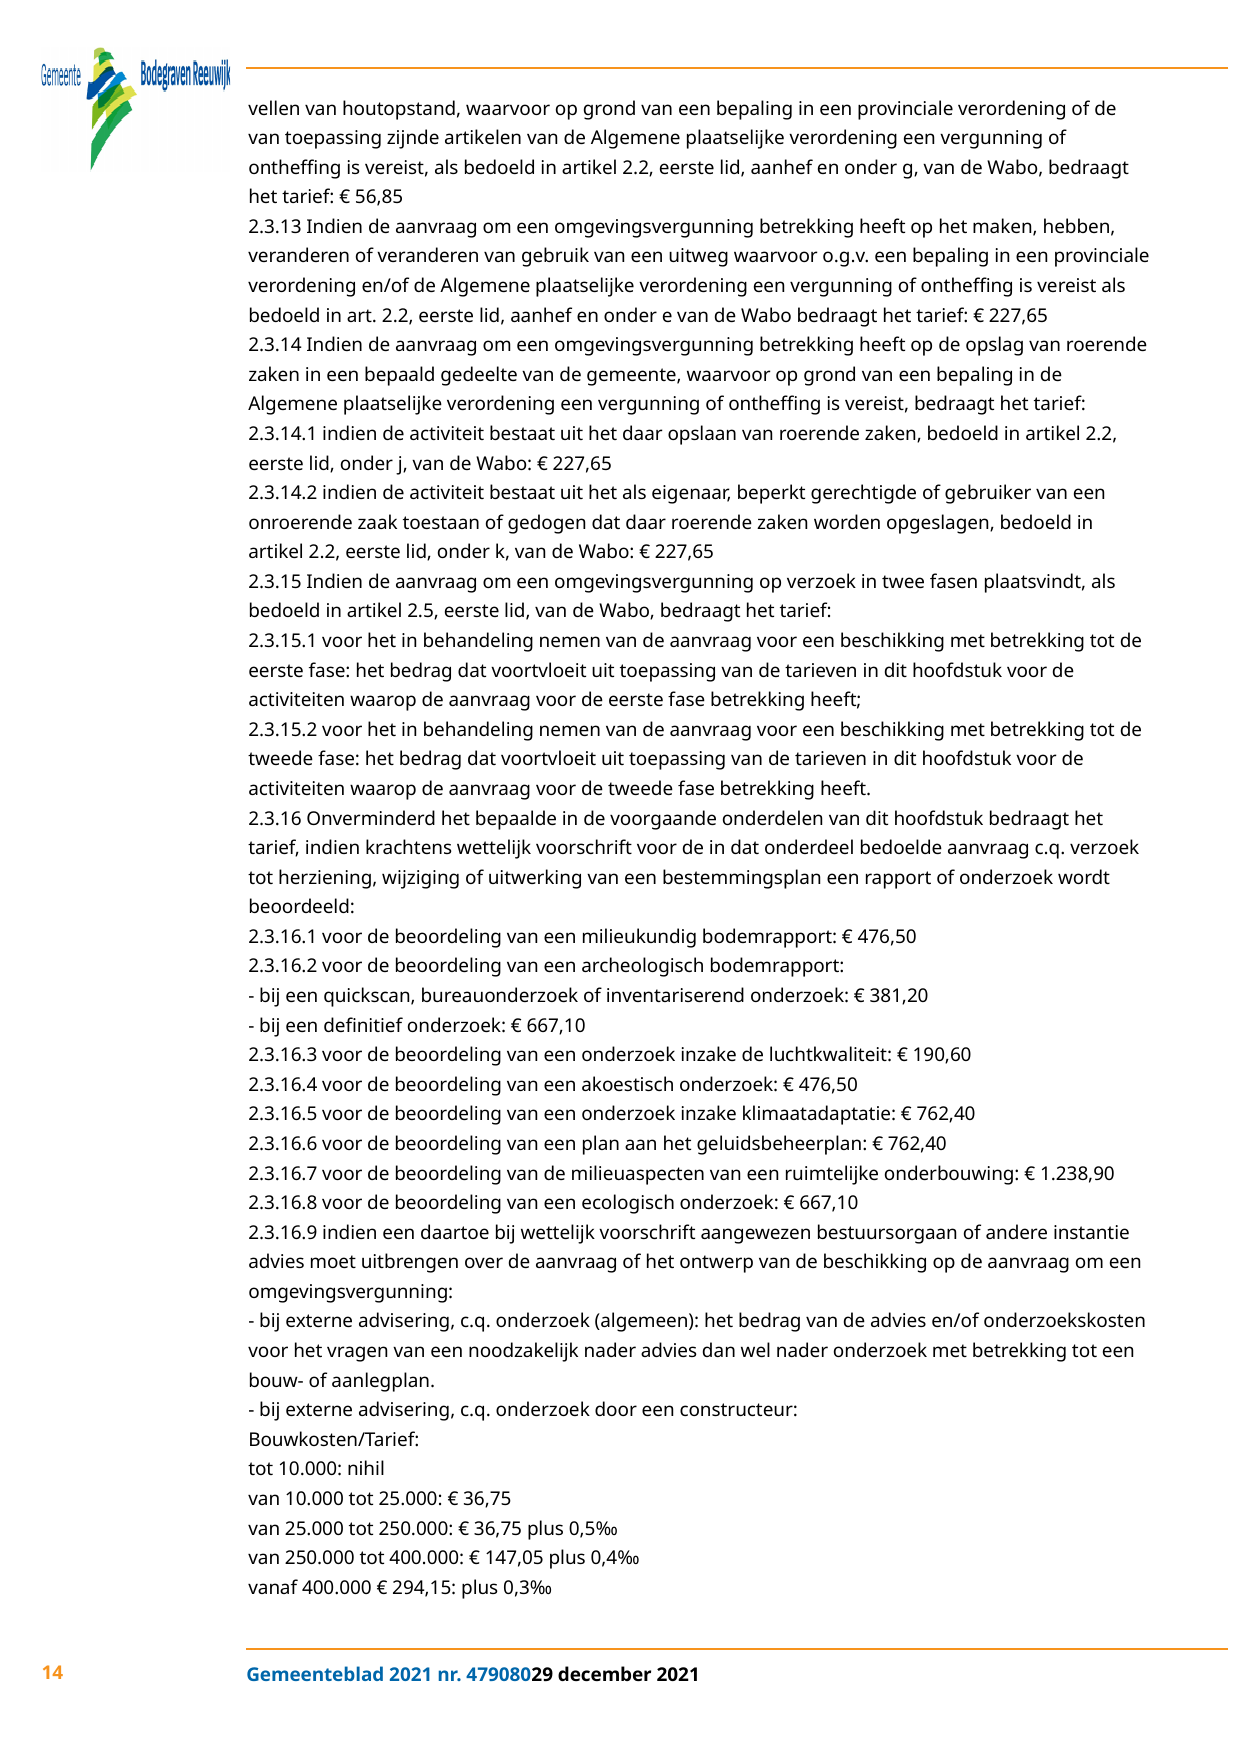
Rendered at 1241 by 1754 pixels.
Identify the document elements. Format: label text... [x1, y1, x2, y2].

text 2.3.16.6 voor de beoordeling van een plan aan het geluidsbeheerplan: € 762,40 [248, 1130, 1152, 1156]
text van 10.000 tot 25.000: € 36,75 [248, 1485, 1152, 1511]
text - bij externe advisering, c.q. onderzoek door een constructeur: [248, 1396, 1152, 1422]
text 2.3.16 Onverminderd het bepaalde in de voorgaande onderdelen van dit hoofdstuk bedraagt het tarief, indien krachtens wettelijk voorschrift voor de in dat onderdeel bedoelde aanvraag c.q. verzoek tot herziening, wijziging of uitwerking van een bestemmingsplan een rapport of onderzoek wordt beoordeeld: [248, 805, 1152, 919]
text 2.3.16.5 voor de beoordeling van een onderzoek inzake klimaatadaptatie: € 762,40 [248, 1101, 1152, 1126]
text van 25.000 tot 250.000: € 36,75 plus 0,5‰ [248, 1515, 1152, 1541]
text - bij externe advisering, c.q. onderzoek (algemeen): het bedrag van de advies en/of onderzoekskosten voor het vragen van een noodzakelijk nader advies dan wel nader onderzoek met betrekking tot een bouw- of aanlegplan. [248, 1308, 1152, 1393]
text - bij een definitief onderzoek: € 667,10 [248, 1012, 1152, 1038]
text 2.3.13 Indien de aanvraag om een omgevingsvergunning betrekking heeft op het maken, hebben, veranderen of veranderen van gebruik van een uitweg waarvoor o.g.v. een bepaling in een provinciale verordening en/of de Algemene plaatselijke verordening een vergunning of ontheffing is vereist als bedoeld in art. 2.2, eerste lid, aanhef en onder e van de Wabo bedraagt het tarief: € 227,65 [248, 213, 1152, 328]
text 2.3.15.2 voor het in behandeling nemen van de aanvraag voor een beschikking met betrekking tot de tweede fase: het bedrag dat voortvloeit uit toepassing van de tarieven in dit hoofdstuk voor de activiteiten waarop de aanvraag voor de tweede fase betrekking heeft. [248, 716, 1152, 801]
text 2.3.15 Indien de aanvraag om een omgevingsvergunning op verzoek in twee fasen plaatsvindt, als bedoeld in artikel 2.5, eerste lid, van de Wabo, bedraagt het tarief: [248, 568, 1152, 623]
text vanaf 400.000 € 294,15: plus 0,3‰ [248, 1574, 1152, 1600]
text van 250.000 tot 400.000: € 147,05 plus 0,4‰ [248, 1544, 1152, 1570]
text 2.3.15.1 voor het in behandeling nemen van de aanvraag voor een beschikking met betrekking tot de eerste fase: het bedrag dat voortvloeit uit toepassing van de tarieven in dit hoofdstuk voor de activiteiten waarop de aanvraag voor de eerste fase betrekking heeft; [248, 627, 1152, 712]
text 2.3.14.1 indien de activiteit bestaat uit het daar opslaan van roerende zaken, bedoeld in artikel 2.2, eerste lid, onder j, van de Wabo: € 227,65 [248, 420, 1152, 476]
text 2.3.16.8 voor de beoordeling van een ecologisch onderzoek: € 667,10 [248, 1189, 1152, 1215]
text tot 10.000: nihil [248, 1456, 1152, 1481]
text 2.3.16.4 voor de beoordeling van een akoestisch onderzoek: € 476,50 [248, 1071, 1152, 1097]
text 2.3.16.3 voor de beoordeling van een onderzoek inzake de luchtkwaliteit: € 190,60 [248, 1041, 1152, 1067]
text 2.3.16.7 voor de beoordeling van de milieuaspecten van een ruimtelijke onderbouwing: € 1.238,90 [248, 1160, 1152, 1186]
text 2.3.14 Indien de aanvraag om een omgevingsvergunning betrekking heeft op de opslag van roerende zaken in een bepaald gedeelte van de gemeente, waarvoor op grond van een bepaling in de Algemene plaatselijke verordening een vergunning of ontheffing is vereist, bedraagt het tarief: [248, 331, 1152, 416]
text vellen van houtopstand, waarvoor op grond van een bepaling in een provinciale verordening of de van toepassing zijnde artikelen van de Algemene plaatselijke verordening een vergunning of ontheffing is vereist, als bedoeld in artikel 2.2, eerste lid, aanhef en onder g, van de Wabo, bedraagt het tarief: € 56,85 [248, 95, 1152, 209]
text 2.3.16.1 voor de beoordeling van een milieukundig bodemrapport: € 476,50 [248, 923, 1152, 949]
text - bij een quickscan, bureauonderzoek of inventariserend onderzoek: € 381,20 [248, 982, 1152, 1008]
picture [41, 47, 231, 172]
text 2.3.16.2 voor de beoordeling van een archeologisch bodemrapport: [248, 953, 1152, 978]
text 2.3.16.9 indien een daartoe bij wettelijk voorschrift aangewezen bestuursorgaan of andere instantie advies moet uitbrengen over de aanvraag of het ontwerp van de beschikking op de aanvraag om een omgevingsvergunning: [248, 1219, 1152, 1304]
text Bouwkosten/Tarief: [248, 1426, 1152, 1452]
text 2.3.14.2 indien de activiteit bestaat uit het als eigenaar, beperkt gerechtigde of gebruiker van een onroerende zaak toestaan of gedogen dat daar roerende zaken worden opgeslagen, bedoeld in artikel 2.2, eerste lid, onder k, van de Wabo: € 227,65 [248, 479, 1152, 564]
